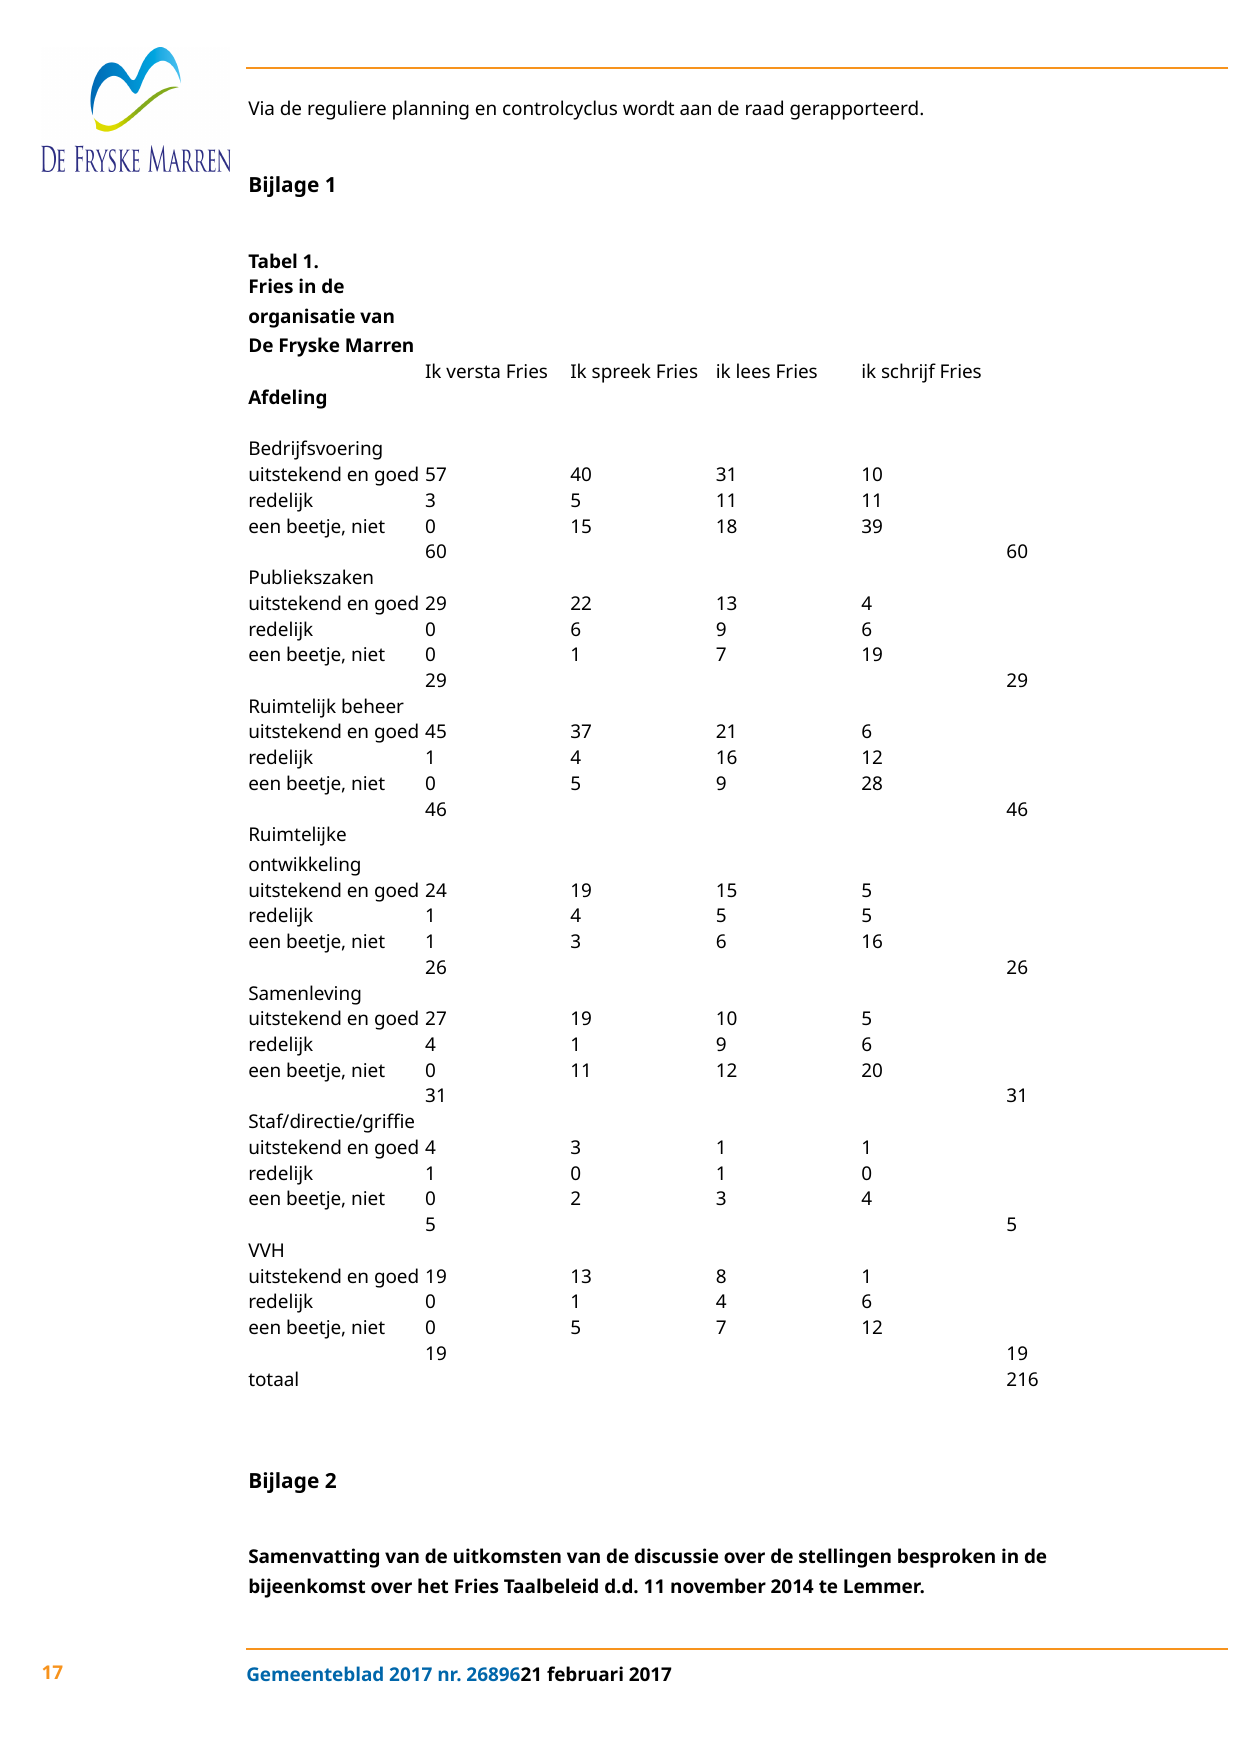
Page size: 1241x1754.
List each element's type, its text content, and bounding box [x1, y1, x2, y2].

table_cell 16 [716, 744, 861, 770]
table_cell [1006, 564, 1152, 590]
table_cell [716, 539, 861, 564]
table_cell [248, 796, 425, 822]
table_cell [570, 1237, 716, 1263]
table_cell [716, 1237, 861, 1263]
table_cell redelijk [248, 616, 425, 641]
table_cell [1006, 590, 1152, 616]
table_cell 10 [861, 461, 1006, 487]
table_cell [570, 384, 716, 410]
table_cell [716, 796, 861, 822]
table_cell 4 [716, 1289, 861, 1314]
table_cell 5 [570, 770, 716, 796]
table_cell 5 [425, 1211, 570, 1237]
table_cell een beetje, niet [248, 1314, 425, 1340]
table_cell [716, 1109, 861, 1134]
table_cell redelijk [248, 1160, 425, 1186]
table_cell uitstekend en goed [248, 1263, 425, 1288]
table_cell [248, 1340, 425, 1366]
table_cell 1 [716, 1134, 861, 1160]
table_cell [570, 822, 716, 877]
table_cell [248, 1083, 425, 1108]
table_cell [570, 796, 716, 822]
table_cell [1006, 719, 1152, 744]
table_cell 37 [570, 719, 716, 744]
table_cell [570, 436, 716, 461]
table_cell [425, 274, 570, 358]
table_cell 8 [716, 1263, 861, 1288]
table_cell 13 [570, 1263, 716, 1288]
table_cell 20 [861, 1057, 1006, 1083]
table_header Tabel 1. [248, 248, 425, 273]
table_cell 9 [716, 770, 861, 796]
table_cell 5 [716, 903, 861, 928]
table_cell [861, 954, 1006, 980]
table_cell 1 [570, 1031, 716, 1057]
table_cell [1006, 1160, 1152, 1186]
table_cell 46 [425, 796, 570, 822]
table_cell 12 [861, 744, 1006, 770]
table_cell [248, 954, 425, 980]
table_cell 0 [425, 641, 570, 667]
table_cell [425, 436, 570, 461]
table_cell Staf/directie/griffie [248, 1109, 425, 1134]
table_cell Ik spreek Fries [570, 359, 716, 384]
table_cell 3 [570, 928, 716, 954]
table_cell [861, 1340, 1006, 1366]
table_cell 26 [425, 954, 570, 980]
table_cell 19 [425, 1340, 570, 1366]
table_cell 15 [570, 513, 716, 538]
table_cell [1006, 461, 1152, 487]
table_cell [1006, 744, 1152, 770]
table_cell 60 [1006, 539, 1152, 564]
table_cell [716, 384, 861, 410]
table_cell [1006, 384, 1152, 410]
table_cell [861, 796, 1006, 822]
table_cell [248, 1211, 425, 1237]
table_cell uitstekend en goed [248, 1134, 425, 1160]
table_cell 0 [425, 770, 570, 796]
table_cell een beetje, niet [248, 770, 425, 796]
table_cell [1006, 1237, 1152, 1263]
table_cell 3 [425, 487, 570, 513]
table_cell 6 [570, 616, 716, 641]
table_cell 5 [570, 487, 716, 513]
text Samenvatting van de uitkomsten van de discussie over de stellingen besproken in de bijeenkomst over het Fries Taalbeleid d.d. 11 november 2014 te Lemmer. [248, 1544, 1152, 1599]
table_cell Samenleving [248, 980, 425, 1006]
table_cell 15 [716, 877, 861, 903]
table_cell [861, 564, 1006, 590]
table_cell 4 [425, 1134, 570, 1160]
table_cell totaal [248, 1366, 425, 1391]
table_header [570, 248, 716, 273]
table_cell 1 [570, 1289, 716, 1314]
table_cell 45 [425, 719, 570, 744]
table_cell 40 [570, 461, 716, 487]
table_cell Fries in de organisatie van De Fryske Marren [248, 274, 425, 358]
table_cell 28 [861, 770, 1006, 796]
table_cell [716, 822, 861, 877]
table_cell [1006, 1263, 1152, 1288]
table_cell [861, 1211, 1006, 1237]
table_cell [716, 1211, 861, 1237]
table_cell 29 [425, 590, 570, 616]
table_cell redelijk [248, 744, 425, 770]
table_cell 0 [425, 1186, 570, 1211]
table_cell [861, 1391, 1006, 1417]
table_cell [1006, 274, 1152, 358]
table_cell [1006, 693, 1152, 719]
table_cell [716, 1391, 861, 1417]
table_cell Ruimtelijke ontwikkeling [248, 822, 425, 877]
table_cell 7 [716, 1314, 861, 1340]
table_cell [1006, 770, 1152, 796]
table_cell [861, 1109, 1006, 1134]
table_cell 21 [716, 719, 861, 744]
table_cell uitstekend en goed [248, 719, 425, 744]
table_cell [570, 564, 716, 590]
table_cell [861, 980, 1006, 1006]
table_cell 6 [861, 1289, 1006, 1314]
table_cell redelijk [248, 903, 425, 928]
table_cell 16 [861, 928, 1006, 954]
table_cell [570, 1211, 716, 1237]
table_cell 12 [716, 1057, 861, 1083]
table_cell 4 [570, 744, 716, 770]
table_cell 0 [425, 616, 570, 641]
table_cell 3 [716, 1186, 861, 1211]
table_cell 5 [861, 877, 1006, 903]
table_cell [1006, 1186, 1152, 1211]
table_cell [1006, 410, 1152, 436]
table_cell 0 [425, 1314, 570, 1340]
table_cell [570, 954, 716, 980]
table_header [1006, 248, 1152, 273]
table_cell 4 [861, 1186, 1006, 1211]
table_cell 29 [425, 667, 570, 693]
table_cell 26 [1006, 954, 1152, 980]
table_cell 1 [861, 1263, 1006, 1288]
table_cell 5 [570, 1314, 716, 1340]
table_cell [425, 410, 570, 436]
table_cell Bedrijfsvoering [248, 436, 425, 461]
table_cell [716, 564, 861, 590]
table_cell 7 [716, 641, 861, 667]
picture [41, 47, 231, 172]
table_cell ik schrijf Fries [861, 359, 1006, 384]
table_cell [1006, 1057, 1152, 1083]
table_cell Ruimtelijk beheer [248, 693, 425, 719]
table_cell een beetje, niet [248, 928, 425, 954]
table_cell 12 [861, 1314, 1006, 1340]
table_cell [861, 539, 1006, 564]
text Bijlage 1 [248, 170, 1152, 198]
table_cell 18 [716, 513, 861, 538]
table_cell 13 [716, 590, 861, 616]
table_cell uitstekend en goed [248, 590, 425, 616]
table_cell 216 [1006, 1366, 1152, 1391]
table_cell [716, 274, 861, 358]
table_cell [861, 667, 1006, 693]
table_cell 31 [716, 461, 861, 487]
table_cell een beetje, niet [248, 513, 425, 538]
table_cell 10 [716, 1006, 861, 1031]
table_cell 19 [861, 641, 1006, 667]
table_cell [716, 667, 861, 693]
table_cell 6 [716, 928, 861, 954]
table_cell een beetje, niet [248, 1186, 425, 1211]
table_cell [1006, 1391, 1152, 1417]
table_cell uitstekend en goed [248, 461, 425, 487]
table_cell 1 [425, 1160, 570, 1186]
table_cell [1006, 1289, 1152, 1314]
table_cell [716, 1083, 861, 1108]
table_cell [570, 539, 716, 564]
table_cell 1 [425, 744, 570, 770]
table_cell [1006, 436, 1152, 461]
table_cell redelijk [248, 1289, 425, 1314]
table_cell 11 [861, 487, 1006, 513]
table_cell [861, 410, 1006, 436]
table_cell [248, 539, 425, 564]
table_cell 5 [861, 903, 1006, 928]
table_cell 0 [425, 1289, 570, 1314]
table_cell 22 [570, 590, 716, 616]
table_cell 11 [716, 487, 861, 513]
table_cell [716, 436, 861, 461]
table_cell 0 [425, 513, 570, 538]
table_cell 19 [570, 877, 716, 903]
table_cell [570, 1083, 716, 1108]
table_cell 4 [425, 1031, 570, 1057]
table_cell [570, 1340, 716, 1366]
table_cell [716, 1340, 861, 1366]
table_cell [716, 1366, 861, 1391]
table_cell 5 [1006, 1211, 1152, 1237]
table_cell 0 [425, 1057, 570, 1083]
table_cell een beetje, niet [248, 1057, 425, 1083]
text Via de reguliere planning en controlcyclus wordt aan de raad gerapporteerd. [248, 95, 1152, 121]
table_cell VVH [248, 1237, 425, 1263]
table_cell [425, 693, 570, 719]
table_cell [425, 822, 570, 877]
table_header [716, 248, 861, 273]
table_cell uitstekend en goed [248, 1006, 425, 1031]
table_cell redelijk [248, 1031, 425, 1057]
table_cell [861, 1366, 1006, 1391]
table_cell uitstekend en goed [248, 877, 425, 903]
table_cell 1 [861, 1134, 1006, 1160]
table_cell Ik versta Fries [425, 359, 570, 384]
table_cell 57 [425, 461, 570, 487]
table_cell [861, 822, 1006, 877]
table_cell 31 [1006, 1083, 1152, 1108]
table_cell [1006, 487, 1152, 513]
table_cell redelijk [248, 487, 425, 513]
table_cell [1006, 359, 1152, 384]
table_cell [861, 693, 1006, 719]
table_cell [1006, 513, 1152, 538]
table_cell [716, 954, 861, 980]
table_cell [425, 980, 570, 1006]
table_cell [425, 564, 570, 590]
table_header [425, 248, 570, 273]
table_cell 3 [570, 1134, 716, 1160]
table_cell ik lees Fries [716, 359, 861, 384]
table_cell 11 [570, 1057, 716, 1083]
table_cell [1006, 980, 1152, 1006]
table_cell Publiekszaken [248, 564, 425, 590]
table_cell 60 [425, 539, 570, 564]
table_cell 19 [1006, 1340, 1152, 1366]
table_cell [1006, 928, 1152, 954]
table_cell [570, 410, 716, 436]
table_cell 1 [716, 1160, 861, 1186]
table_cell [716, 410, 861, 436]
table_cell 31 [425, 1083, 570, 1108]
table_cell [570, 1391, 716, 1417]
table_cell [248, 667, 425, 693]
table_cell 9 [716, 616, 861, 641]
table_cell Afdeling [248, 384, 425, 410]
table_cell 1 [425, 928, 570, 954]
table_cell [1006, 1314, 1152, 1340]
table_cell 4 [861, 590, 1006, 616]
table_cell [1006, 877, 1152, 903]
table_cell 9 [716, 1031, 861, 1057]
table_cell [716, 980, 861, 1006]
table_cell [716, 693, 861, 719]
table_cell 2 [570, 1186, 716, 1211]
table_cell 6 [861, 1031, 1006, 1057]
table_cell 19 [425, 1263, 570, 1288]
table_cell 19 [570, 1006, 716, 1031]
table_cell [570, 274, 716, 358]
table_cell [570, 667, 716, 693]
table_cell [425, 1366, 570, 1391]
table_cell [1006, 822, 1152, 877]
table_cell [1006, 1134, 1152, 1160]
table_cell [248, 359, 425, 384]
table_header [861, 248, 1006, 273]
table_cell [570, 693, 716, 719]
table_cell [570, 1366, 716, 1391]
table_cell [248, 1391, 425, 1417]
table_cell [570, 1109, 716, 1134]
table_cell [425, 1391, 570, 1417]
table_cell [248, 410, 425, 436]
table_cell [425, 1109, 570, 1134]
table_cell [861, 274, 1006, 358]
table_cell [861, 1237, 1006, 1263]
table_cell 1 [570, 641, 716, 667]
table_cell 27 [425, 1006, 570, 1031]
table_cell 0 [570, 1160, 716, 1186]
table_cell [1006, 903, 1152, 928]
table_cell [1006, 1109, 1152, 1134]
table_cell [861, 436, 1006, 461]
table_cell [1006, 1031, 1152, 1057]
table_cell 0 [861, 1160, 1006, 1186]
table_cell 1 [425, 903, 570, 928]
table_cell 46 [1006, 796, 1152, 822]
text Bijlage 2 [248, 1466, 1152, 1494]
table_cell [570, 980, 716, 1006]
table_cell [1006, 616, 1152, 641]
table_cell [425, 384, 570, 410]
table_cell [1006, 1006, 1152, 1031]
table_cell 39 [861, 513, 1006, 538]
table_cell 6 [861, 719, 1006, 744]
table_cell een beetje, niet [248, 641, 425, 667]
table_cell [861, 1083, 1006, 1108]
table_cell 5 [861, 1006, 1006, 1031]
table_cell 24 [425, 877, 570, 903]
table_cell 4 [570, 903, 716, 928]
table_cell [425, 1237, 570, 1263]
table_cell 29 [1006, 667, 1152, 693]
table_cell 6 [861, 616, 1006, 641]
table_cell [861, 384, 1006, 410]
table_cell [1006, 641, 1152, 667]
